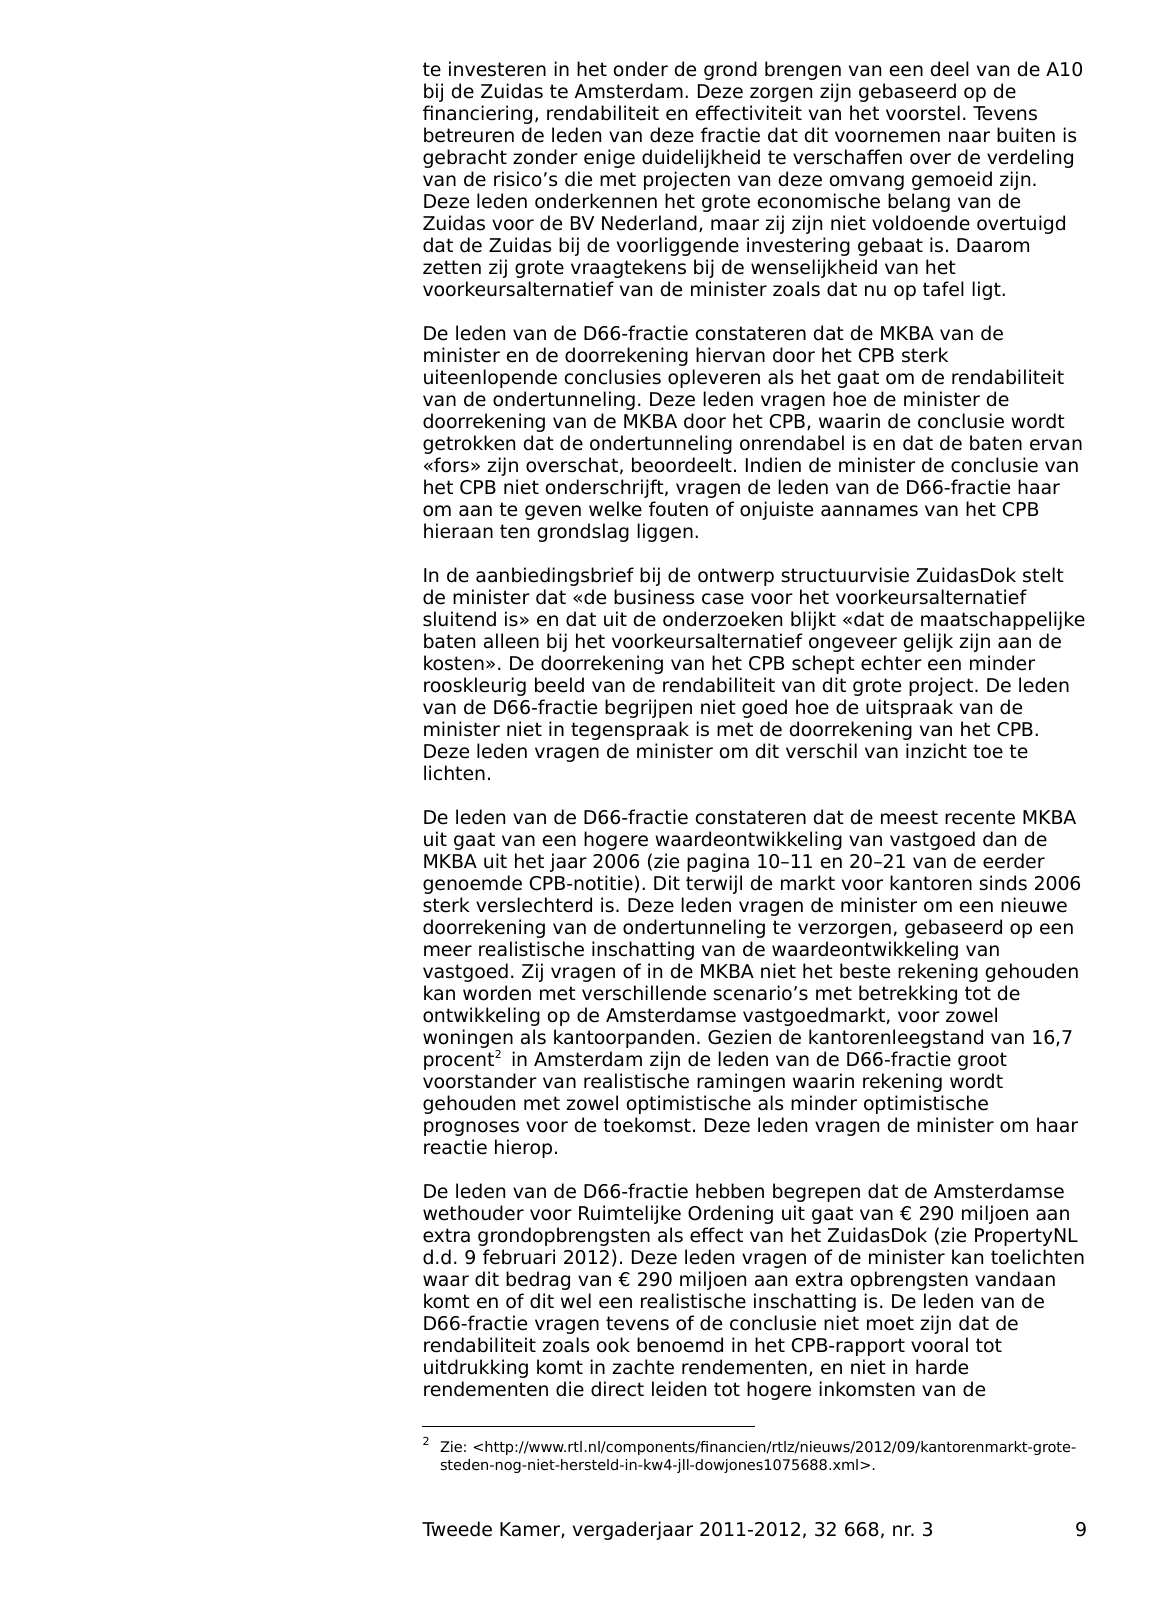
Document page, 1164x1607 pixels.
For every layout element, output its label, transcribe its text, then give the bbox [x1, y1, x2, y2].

text In de aanbiedingsbrief bij de ontwerp structuurvisie ZuidasDok stelt de minister dat «de business case voor het voorkeursalternatief sluitend is» en dat uit de onderzoeken blijkt «dat de maatschappelijke baten alleen bij het voorkeursalternatief ongeveer gelijk zijn aan de kosten». De doorrekening van het CPB schept echter een minder rooskleurig beeld van de rendabiliteit van dit grote project. De leden van de D66-fractie begrijpen niet goed hoe de uitspraak van de minister niet in tegenspraak is met de doorrekening van het CPB. Deze leden vragen de minister om dit verschil van inzicht toe te lichten. [422, 565, 1087, 785]
text te investeren in het onder de grond brengen van een deel van de A10 bij de Zuidas te Amsterdam. Deze zorgen zijn gebaseerd op de financiering, rendabiliteit en effectiviteit van het voorstel. Tevens betreuren de leden van deze fractie dat dit voornemen naar buiten is gebracht zonder enige duidelijkheid te verschaffen over de verdeling van de risico’s die met projecten van deze omvang gemoeid zijn. Deze leden onderkennen het grote economische belang van de Zuidas voor de BV Nederland, maar zij zijn niet voldoende overtuigd dat de Zuidas bij de voorliggende investering gebaat is. Daarom zetten zij grote vraagtekens bij de wenselijkheid van het voorkeursalternatief van de minister zoals dat nu op tafel ligt. [422, 59, 1087, 301]
text De leden van de D66-fractie hebben begrepen dat de Amsterdamse wethouder voor Ruimtelijke Ordening uit gaat van € 290 miljoen aan extra grondopbrengsten als effect van het ZuidasDok (zie PropertyNL d.d. 9 februari 2012). Deze leden vragen of de minister kan toelichten waar dit bedrag van € 290 miljoen aan extra opbrengsten vandaan komt en of dit wel een realistische inschatting is. De leden van de D66-fractie vragen tevens of de conclusie niet moet zijn dat de rendabiliteit zoals ook benoemd in het CPB-rapport vooral tot uitdrukking komt in zachte rendementen, en niet in harde rendementen die direct leiden tot hogere inkomsten van de [422, 1181, 1087, 1401]
text De leden van de D66-fractie constateren dat de meest recente MKBA uit gaat van een hogere waardeontwikkeling van vastgoed dan de MKBA uit het jaar 2006 (zie pagina 10–11 en 20–21 van de eerder genoemde CPB-notitie). Dit terwijl de markt voor kantoren sinds 2006 sterk verslechterd is. Deze leden vragen de minister om een nieuwe doorrekening van de ondertunneling te verzorgen, gebaseerd op een meer realistische inschatting van de waardeontwikkeling van vastgoed. Zij vragen of in de MKBA niet het beste rekening gehouden kan worden met verschillende scenario’s met betrekking tot de ontwikkeling op de Amsterdamse vastgoedmarkt, voor zowel woningen als kantoorpanden. Gezien de kantorenleegstand van 16,7 procent in Amsterdam zijn de leden van de D66-fractie groot voorstander van realistische ramingen waarin rekening wordt gehouden met zowel optimistische als minder optimistische prognoses voor de toekomst. Deze leden vragen de minister om haar reactie hierop. [422, 807, 1087, 1159]
text De leden van de D66-fractie constateren dat de MKBA van de minister en de doorrekening hiervan door het CPB sterk uiteenlopende conclusies opleveren als het gaat om de rendabiliteit van de ondertunneling. Deze leden vragen hoe de minister de doorrekening van de MKBA door het CPB, waarin de conclusie wordt getrokken dat de ondertunneling onrendabel is en dat de baten ervan «fors» zijn overschat, beoordeelt. Indien de minister de conclusie van het CPB niet onderschrijft, vragen de leden van de D66-fractie haar om aan te geven welke fouten of onjuiste aannames van het CPB hieraan ten grondslag liggen. [422, 323, 1087, 543]
text Zie: <http://www.rtl.nl/components/financien/rtlz/nieuws/2012/09/kantorenmarkt-grote-steden-nog-niet-hersteld-in-kw4-jll-dowjones1075688.xml>. [422, 1435, 1087, 1474]
